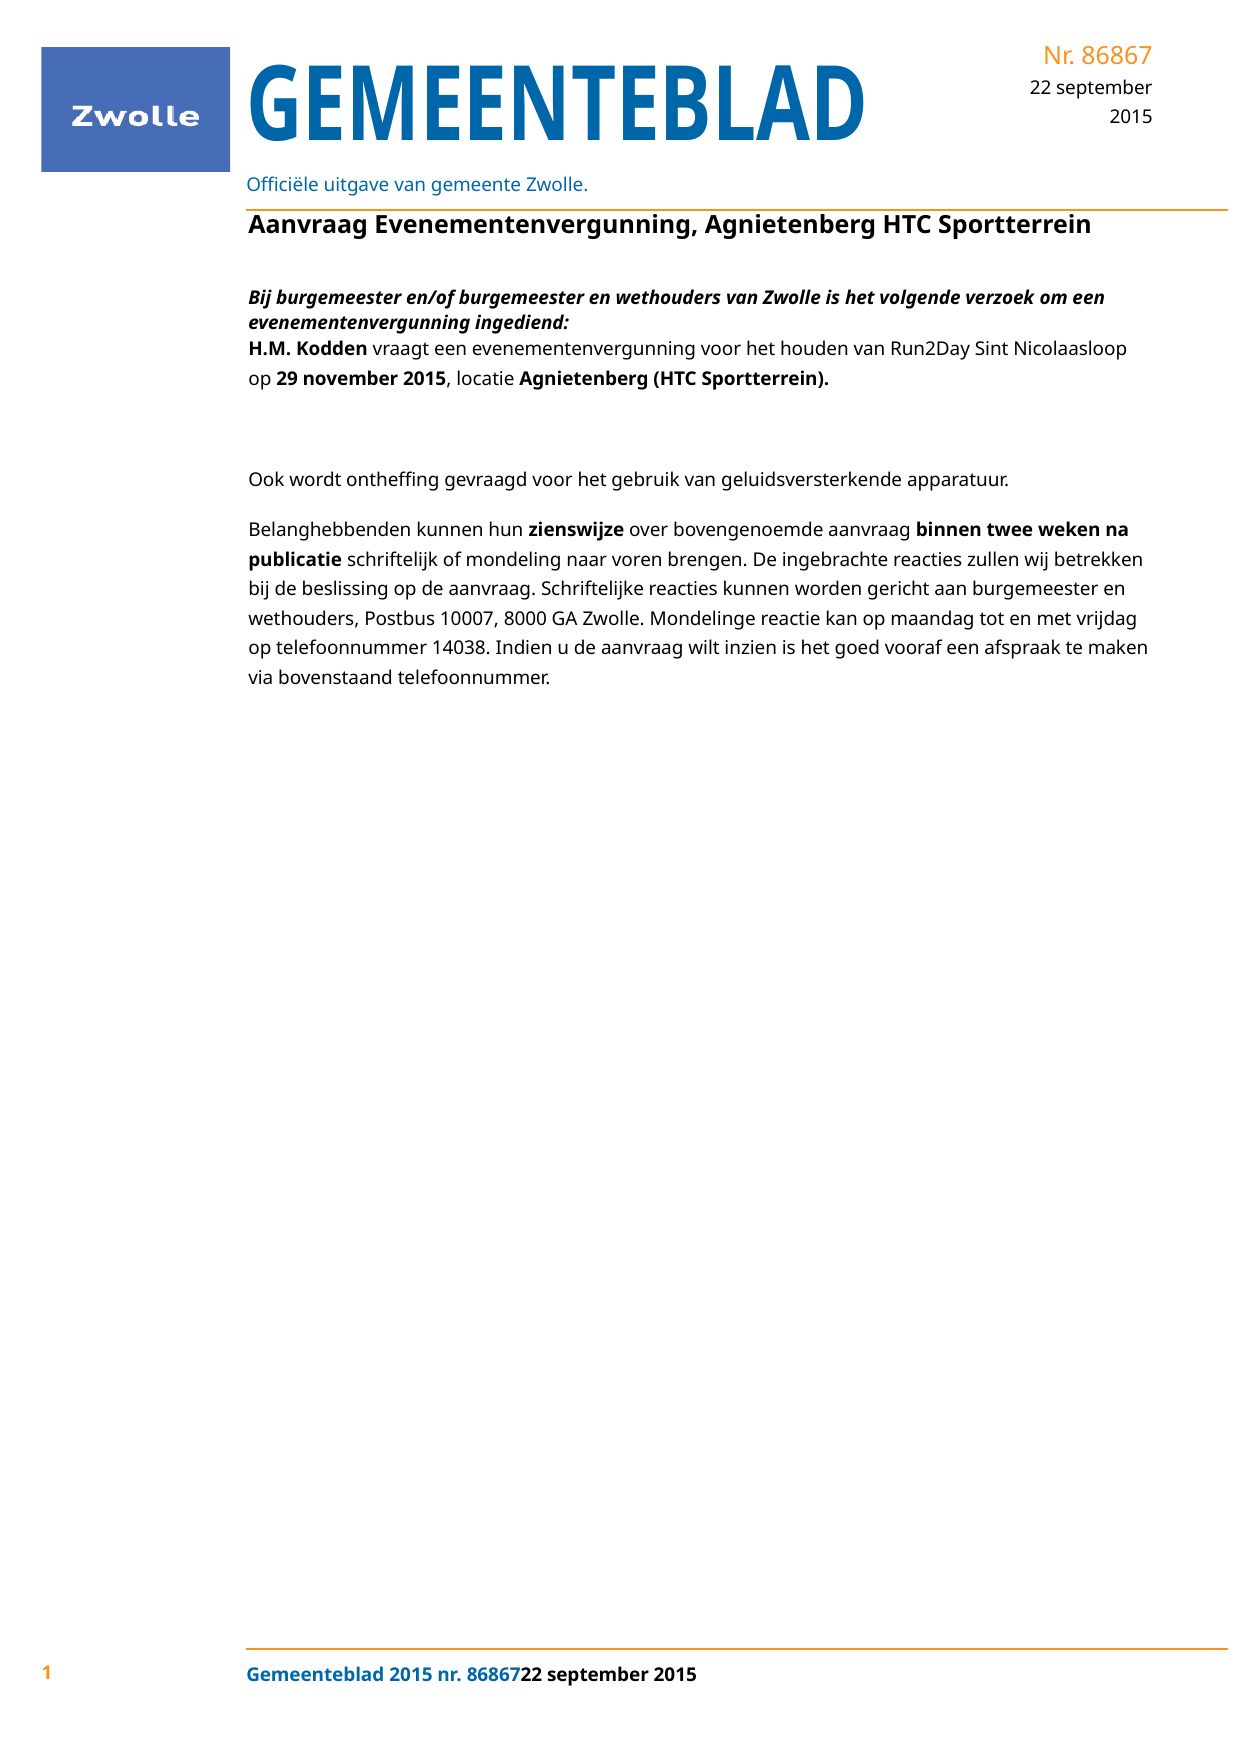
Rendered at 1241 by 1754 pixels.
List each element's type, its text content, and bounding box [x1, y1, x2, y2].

text Aanvraag Evenementenvergunning, Agnietenberg HTC Sportterrein [248, 211, 1152, 241]
text Belanghebbenden kunnen hun zienswijze over bovengenoemde aanvraag binnen twee weken na publicatie schriftelijk of mondeling naar voren brengen. De ingebrachte reacties zullen wij betrekken bij de beslissing op de aanvraag. Schriftelijke reacties kunnen worden gericht aan burgemeester en wethouders, Postbus 10007, 8000 GA Zwolle. Mondelinge reactie kan op maandag tot en met vrijdag op telefoonnummer 14038. Indien u de aanvraag wilt inzien is het goed vooraf een afspraak te maken via bovenstaand telefoonnummer. [248, 516, 1152, 690]
text H.M. Kodden vraagt een evenementenvergunning voor het houden van Run2Day Sint Nicolaasloop op 29 november 2015, locatie Agnietenberg (HTC Sportterrein). [248, 335, 1152, 391]
picture [41, 47, 231, 172]
text Bij burgemeester en/of burgemeester en wethouders van Zwolle is het volgende verzoek om een evenementenvergunning ingediend: [248, 284, 1152, 335]
text Ook wordt ontheffing gevraagd voor het gebruik van geluidsversterkende apparatuur. [248, 466, 1152, 491]
